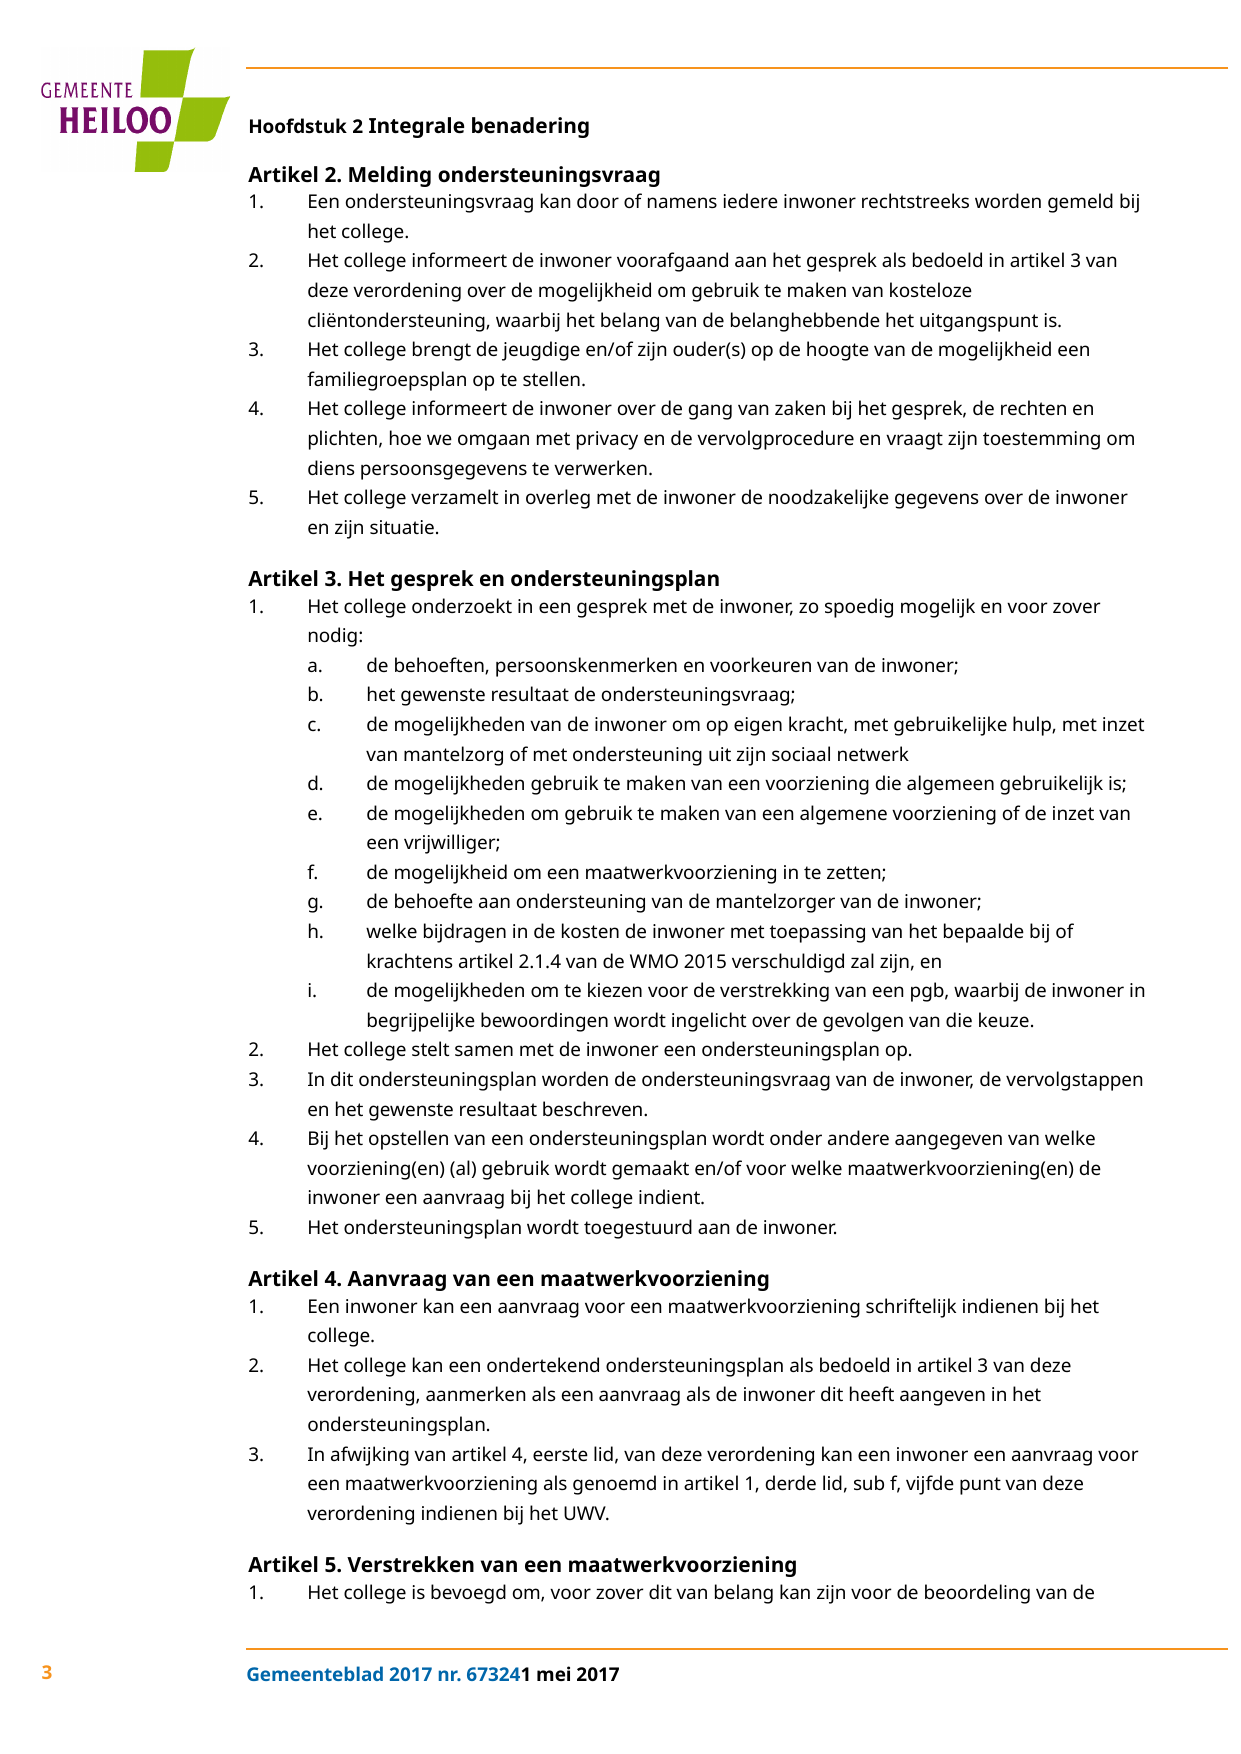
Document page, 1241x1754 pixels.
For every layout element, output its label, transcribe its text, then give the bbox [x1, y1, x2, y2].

list Het college verzamelt in overleg met de inwoner de noodzakelijke gegevens over de inwoner en zijn situatie. [248, 484, 1152, 540]
text Artikel 5. Verstrekken van een maatwerkvoorziening [248, 1550, 1152, 1579]
list Een ondersteuningsvraag kan door of namens iedere inwoner rechtstreeks worden gemeld bij het college. [248, 188, 1152, 244]
list Het college kan een ondertekend ondersteuningsplan als bedoeld in artikel 3 van deze verordening, aanmerken als een aanvraag als de inwoner dit heeft aangeven in het ondersteuningsplan. [248, 1352, 1152, 1437]
list welke bijdragen in de kosten de inwoner met toepassing van het bepaalde bij of krachtens artikel 2.1.4 van de WMO 2015 verschuldigd zal zijn, en [307, 918, 1152, 973]
list Het college stelt samen met de inwoner een ondersteuningsplan op. [248, 1037, 1152, 1062]
text Artikel 3. Het gesprek en ondersteuningsplan [248, 564, 1152, 593]
text Artikel 2. Melding ondersteuningsvraag [248, 160, 1152, 188]
list Bij het opstellen van een ondersteuningsplan wordt onder andere aangegeven van welke voorziening(en) (al) gebruik wordt gemaakt en/of voor welke maatwerkvoorziening(en) de inwoner een aanvraag bij het college indient. [248, 1125, 1152, 1210]
list Het ondersteuningsplan wordt toegestuurd aan de inwoner. [248, 1214, 1152, 1240]
list de mogelijkheden om gebruik te maken van een algemene voorziening of de inzet van een vrijwilliger; [307, 800, 1152, 855]
list het gewenste resultaat de ondersteuningsvraag; [307, 682, 1152, 707]
text Artikel 4. Aanvraag van een maatwerkvoorziening [248, 1264, 1152, 1293]
list Het college informeert de inwoner over de gang van zaken bij het gesprek, de rechten en plichten, hoe we omgaan met privacy en de vervolgprocedure en vraagt zijn toestemming om diens persoonsgegevens te verwerken. [248, 396, 1152, 481]
list Het college onderzoekt in een gesprek met de inwoner, zo spoedig mogelijk en voor zover nodig: [248, 593, 1152, 648]
list In dit ondersteuningsplan worden de ondersteuningsvraag van de inwoner, de vervolgstappen en het gewenste resultaat beschreven. [248, 1066, 1152, 1121]
list de mogelijkheden van de inwoner om op eigen kracht, met gebruikelijke hulp, met inzet van mantelzorg of met ondersteuning uit zijn sociaal netwerk [307, 711, 1152, 766]
list de mogelijkheden gebruik te maken van een voorziening die algemeen gebruikelijk is; [307, 770, 1152, 796]
picture [41, 47, 231, 172]
list Het college informeert de inwoner voorafgaand aan het gesprek als bedoeld in artikel 3 van deze verordening over de mogelijkheid om gebruik te maken van kosteloze cliëntondersteuning, waarbij het belang van de belanghebbende het uitgangspunt is. [248, 248, 1152, 333]
text Hoofdstuk 2 Integrale benadering [248, 111, 1152, 139]
list In afwijking van artikel 4, eerste lid, van deze verordening kan een inwoner een aanvraag voor een maatwerkvoorziening als genoemd in artikel 1, derde lid, sub f, vijfde punt van deze verordening indienen bij het UWV. [248, 1441, 1152, 1526]
list Het college brengt de jeugdige en/of zijn ouder(s) op de hoogte van de mogelijkheid een familiegroepsplan op te stellen. [248, 336, 1152, 392]
list de behoefte aan ondersteuning van de mantelzorger van de inwoner; [307, 889, 1152, 914]
list de behoeften, persoonskenmerken en voorkeuren van de inwoner; [307, 652, 1152, 678]
list de mogelijkheden om te kiezen voor de verstrekking van een pgb, waarbij de inwoner in begrijpelijke bewoordingen wordt ingelicht over de gevolgen van die keuze. [307, 977, 1152, 1033]
list de mogelijkheid om een maatwerkvoorziening in te zetten; [307, 859, 1152, 885]
list Een inwoner kan een aanvraag voor een maatwerkvoorziening schriftelijk indienen bij het college. [248, 1293, 1152, 1348]
list Het college is bevoegd om, voor zover dit van belang kan zijn voor de beoordeling van de [248, 1579, 1152, 1604]
